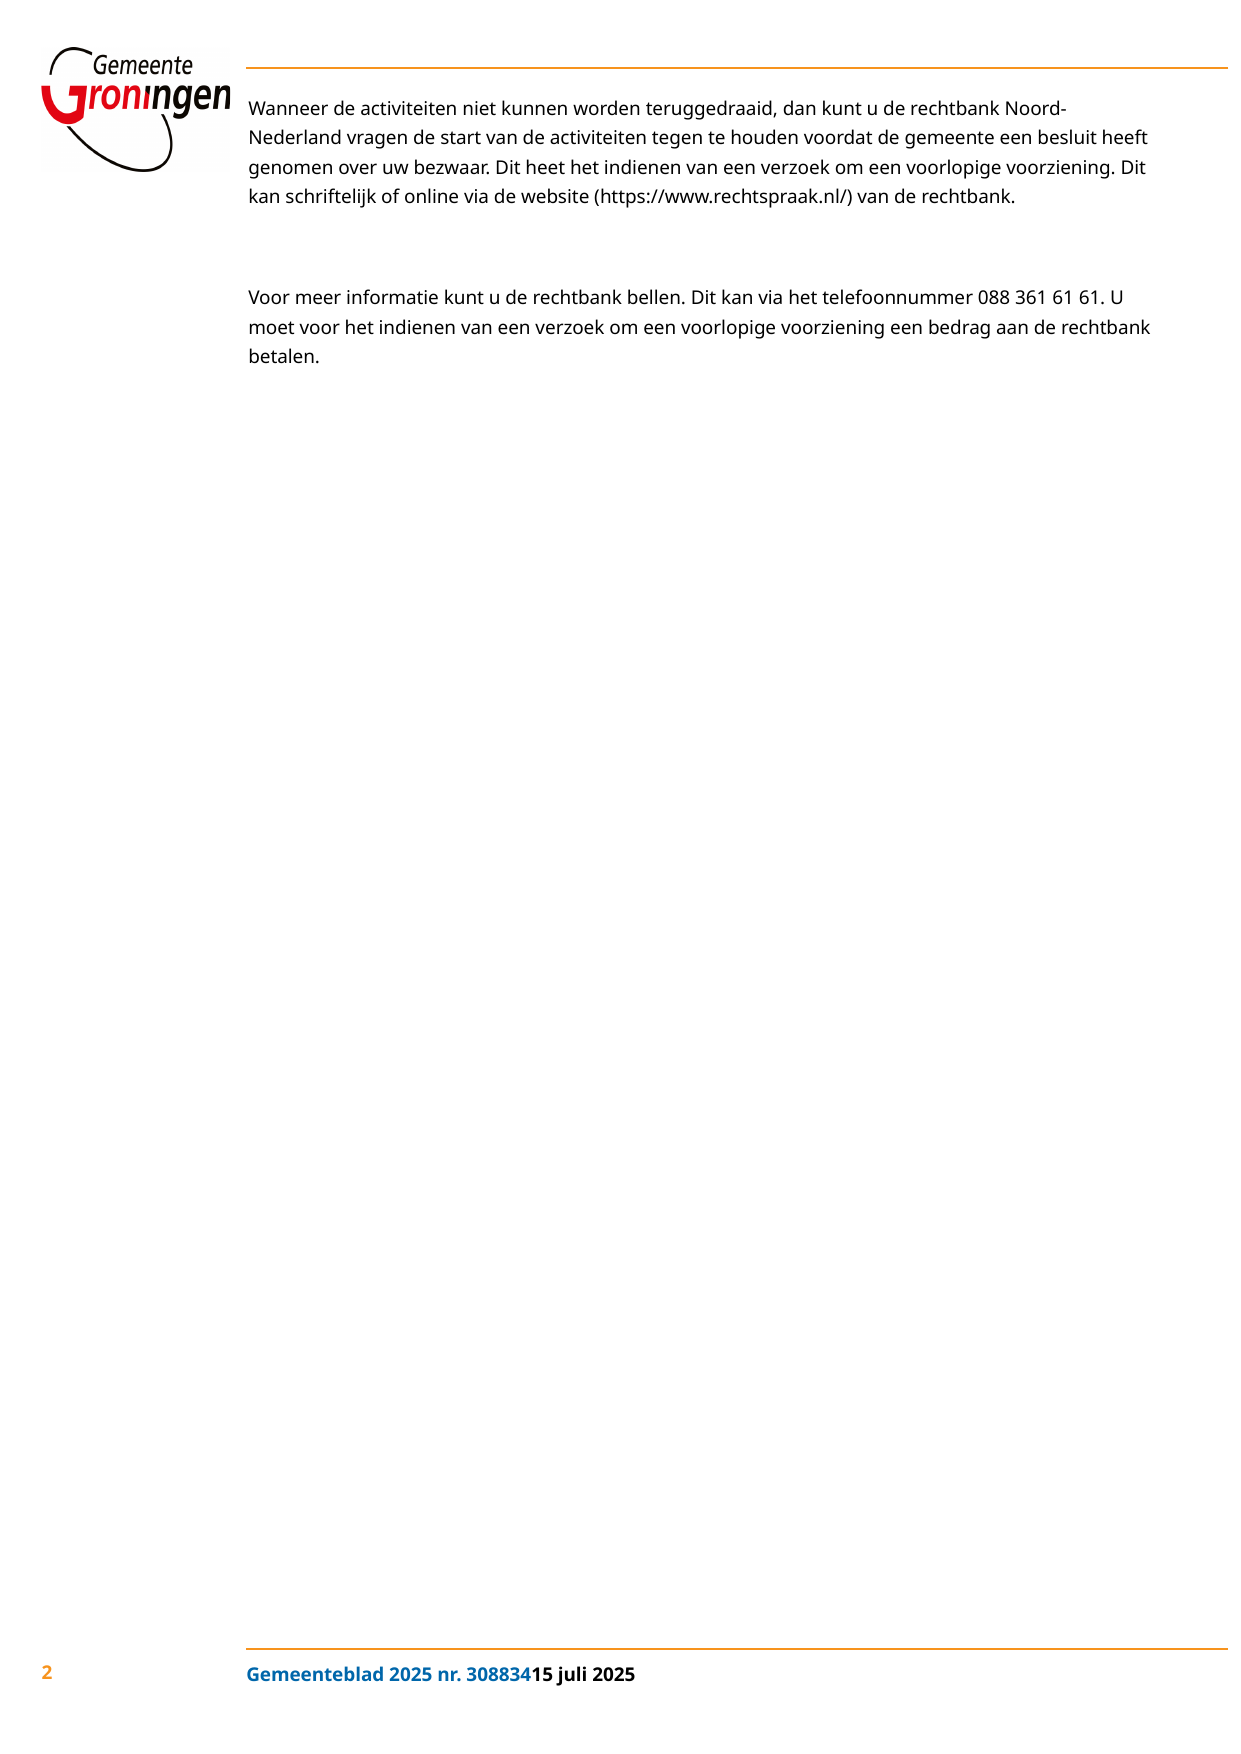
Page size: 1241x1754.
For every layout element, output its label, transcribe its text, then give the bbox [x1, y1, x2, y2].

picture [41, 47, 231, 172]
text Voor meer informatie kunt u de rechtbank bellen. Dit kan via het telefoonnummer 088 361 61 61. U moet voor het indienen van een verzoek om een voorlopige voorziening een bedrag aan de rechtbank betalen. [248, 284, 1152, 369]
text Wanneer de activiteiten niet kunnen worden teruggedraaid, dan kunt u de rechtbank Noord-Nederland vragen de start van de activiteiten tegen te houden voordat de gemeente een besluit heeft genomen over uw bezwaar. Dit heet het indienen van een verzoek om een voorlopige voorziening. Dit kan schriftelijk of online via de website (https://www.rechtspraak.nl/) van de rechtbank. [248, 95, 1152, 209]
